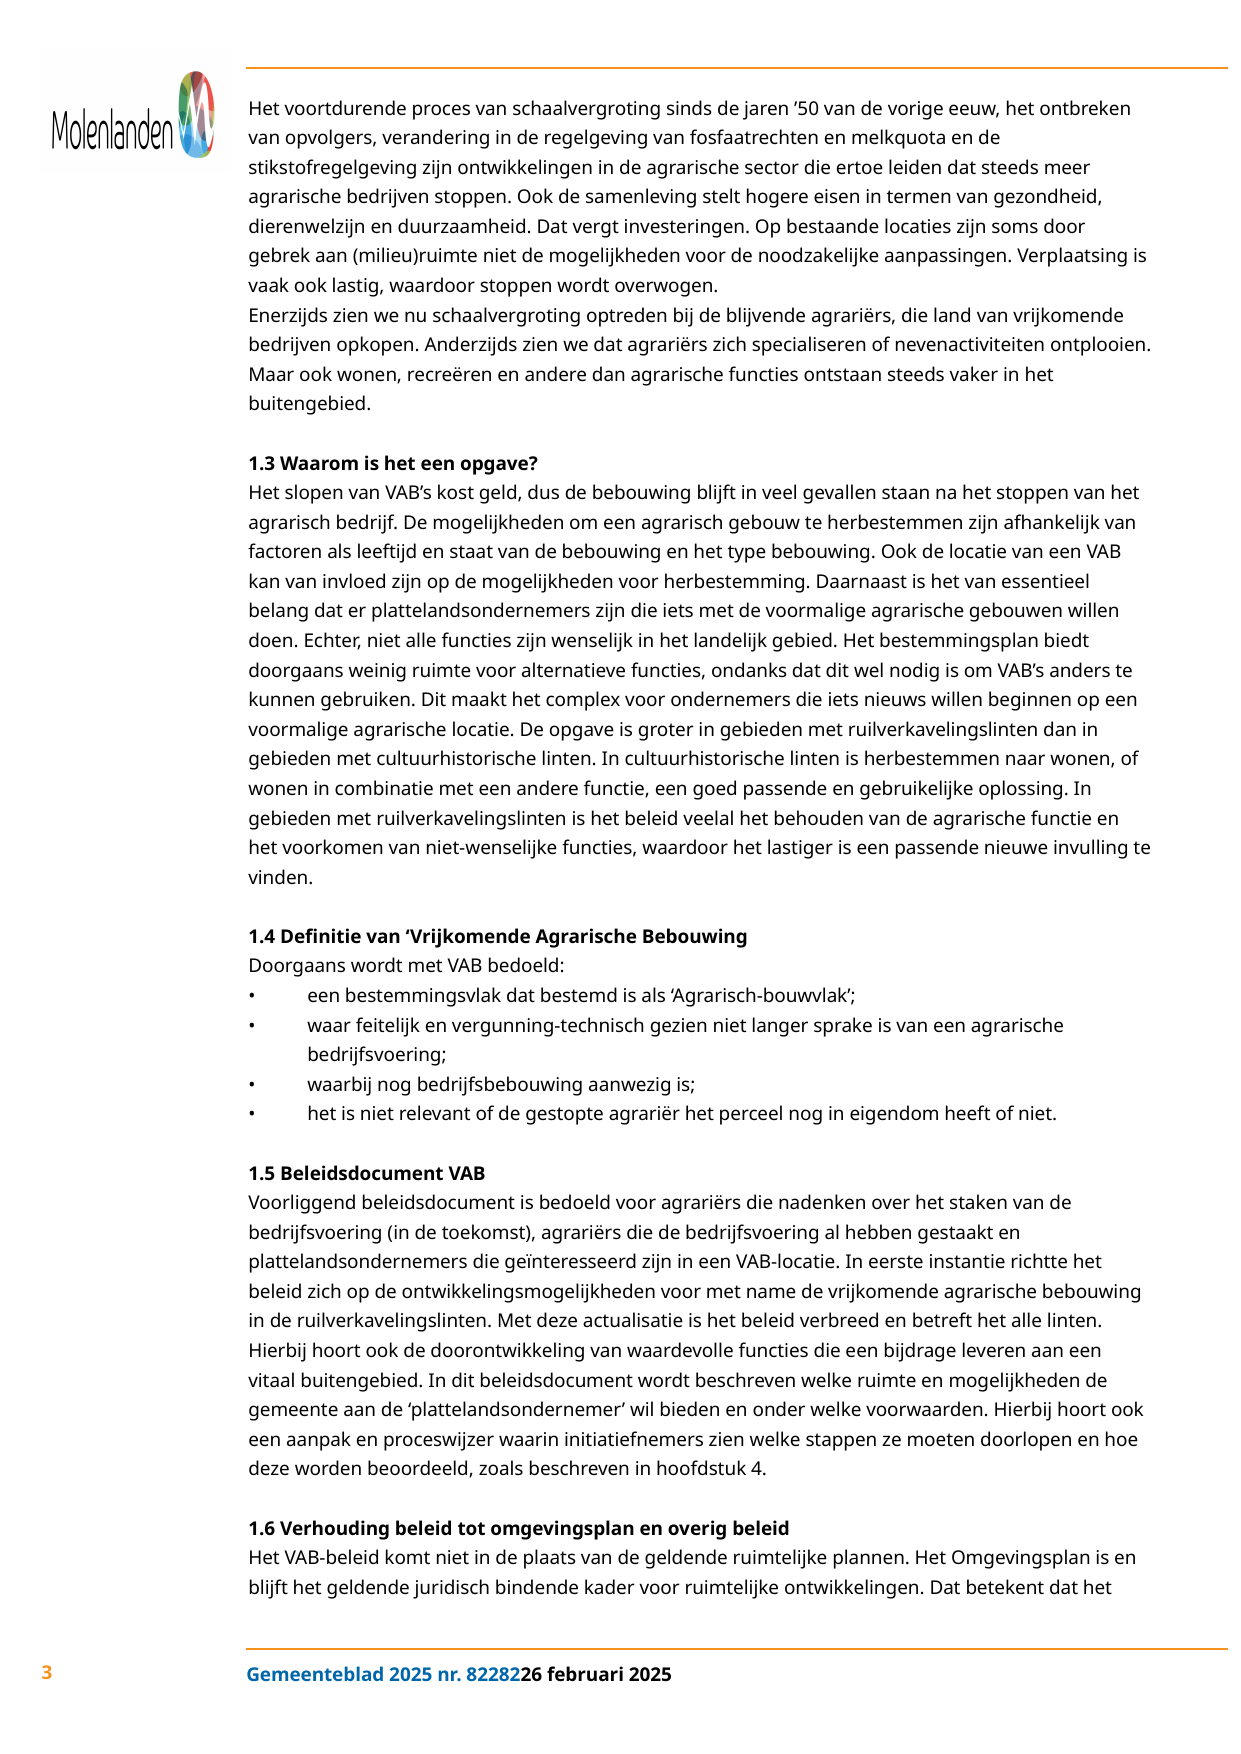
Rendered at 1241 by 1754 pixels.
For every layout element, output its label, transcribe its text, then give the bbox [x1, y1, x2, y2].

list waarbij nog bedrijfsbebouwing aanwezig is; [248, 1071, 1152, 1097]
picture [41, 47, 231, 172]
list een bestemmingsvlak dat bestemd is als ‘Agrarisch-bouwvlak’; [248, 982, 1152, 1008]
text 1.6 Verhouding beleid tot omgevingsplan en overig beleid [248, 1515, 1152, 1541]
text 1.3 Waarom is het een opgave? [248, 450, 1152, 476]
list waar feitelijk en vergunning-technisch gezien niet langer sprake is van een agrarische bedrijfsvoering; [248, 1012, 1152, 1067]
text 1.4 Definitie van ‘Vrijkomende Agrarische Bebouwing [248, 923, 1152, 949]
text Enerzijds zien we nu schaalvergroting optreden bij de blijvende agrariërs, die land van vrijkomende bedrijven opkopen. Anderzijds zien we dat agrariërs zich specialiseren of nevenactiviteiten ontplooien. Maar ook wonen, recreëren en andere dan agrarische functies ontstaan steeds vaker in het buitengebied. [248, 302, 1152, 416]
text Het voortdurende proces van schaalvergroting sinds de jaren ’50 van de vorige eeuw, het ontbreken van opvolgers, verandering in de regelgeving van fosfaatrechten en melkquota en de stikstofregelgeving zijn ontwikkelingen in de agrarische sector die ertoe leiden dat steeds meer agrarische bedrijven stoppen. Ook de samenleving stelt hogere eisen in termen van gezondheid, dierenwelzijn en duurzaamheid. Dat vergt investeringen. Op bestaande locaties zijn soms door gebrek aan (milieu)ruimte niet de mogelijkheden voor de noodzakelijke aanpassingen. Verplaatsing is vaak ook lastig, waardoor stoppen wordt overwogen. [248, 95, 1152, 298]
text Doorgaans wordt met VAB bedoeld: [248, 953, 1152, 978]
list het is niet relevant of de gestopte agrariër het perceel nog in eigendom heeft of niet. [248, 1101, 1152, 1126]
text Het VAB-beleid komt niet in de plaats van de geldende ruimtelijke plannen. Het Omgevingsplan is en blijft het geldende juridisch bindende kader voor ruimtelijke ontwikkelingen. Dat betekent dat het [248, 1544, 1152, 1600]
text Voorliggend beleidsdocument is bedoeld voor agrariërs die nadenken over het staken van de bedrijfsvoering (in de toekomst), agrariërs die de bedrijfsvoering al hebben gestaakt en plattelandsondernemers die geïnteresseerd zijn in een VAB-locatie. In eerste instantie richtte het beleid zich op de ontwikkelingsmogelijkheden voor met name de vrijkomende agrarische bebouwing in de ruilverkavelingslinten. Met deze actualisatie is het beleid verbreed en betreft het alle linten. Hierbij hoort ook de doorontwikkeling van waardevolle functies die een bijdrage leveren aan een vitaal buitengebied. In dit beleidsdocument wordt beschreven welke ruimte en mogelijkheden de gemeente aan de ‘plattelandsondernemer’ wil bieden en onder welke voorwaarden. Hierbij hoort ook een aanpak en proceswijzer waarin initiatiefnemers zien welke stappen ze moeten doorlopen en hoe deze worden beoordeeld, zoals beschreven in hoofdstuk 4. [248, 1189, 1152, 1481]
text Het slopen van VAB’s kost geld, dus de bebouwing blijft in veel gevallen staan na het stoppen van het agrarisch bedrijf. De mogelijkheden om een agrarisch gebouw te herbestemmen zijn afhankelijk van factoren als leeftijd en staat van de bebouwing en het type bebouwing. Ook de locatie van een VAB kan van invloed zijn op de mogelijkheden voor herbestemming. Daarnaast is het van essentieel belang dat er plattelandsondernemers zijn die iets met de voormalige agrarische gebouwen willen doen. Echter, niet alle functies zijn wenselijk in het landelijk gebied. Het bestemmingsplan biedt doorgaans weinig ruimte voor alternatieve functies, ondanks dat dit wel nodig is om VAB’s anders te kunnen gebruiken. Dit maakt het complex voor ondernemers die iets nieuws willen beginnen op een voormalige agrarische locatie. De opgave is groter in gebieden met ruilverkavelingslinten dan in gebieden met cultuurhistorische linten. In cultuurhistorische linten is herbestemmen naar wonen, of wonen in combinatie met een andere functie, een goed passende en gebruikelijke oplossing. In gebieden met ruilverkavelingslinten is het beleid veelal het behouden van de agrarische functie en het voorkomen van niet-wenselijke functies, waardoor het lastiger is een passende nieuwe invulling te vinden. [248, 479, 1152, 890]
text 1.5 Beleidsdocument VAB [248, 1160, 1152, 1186]
